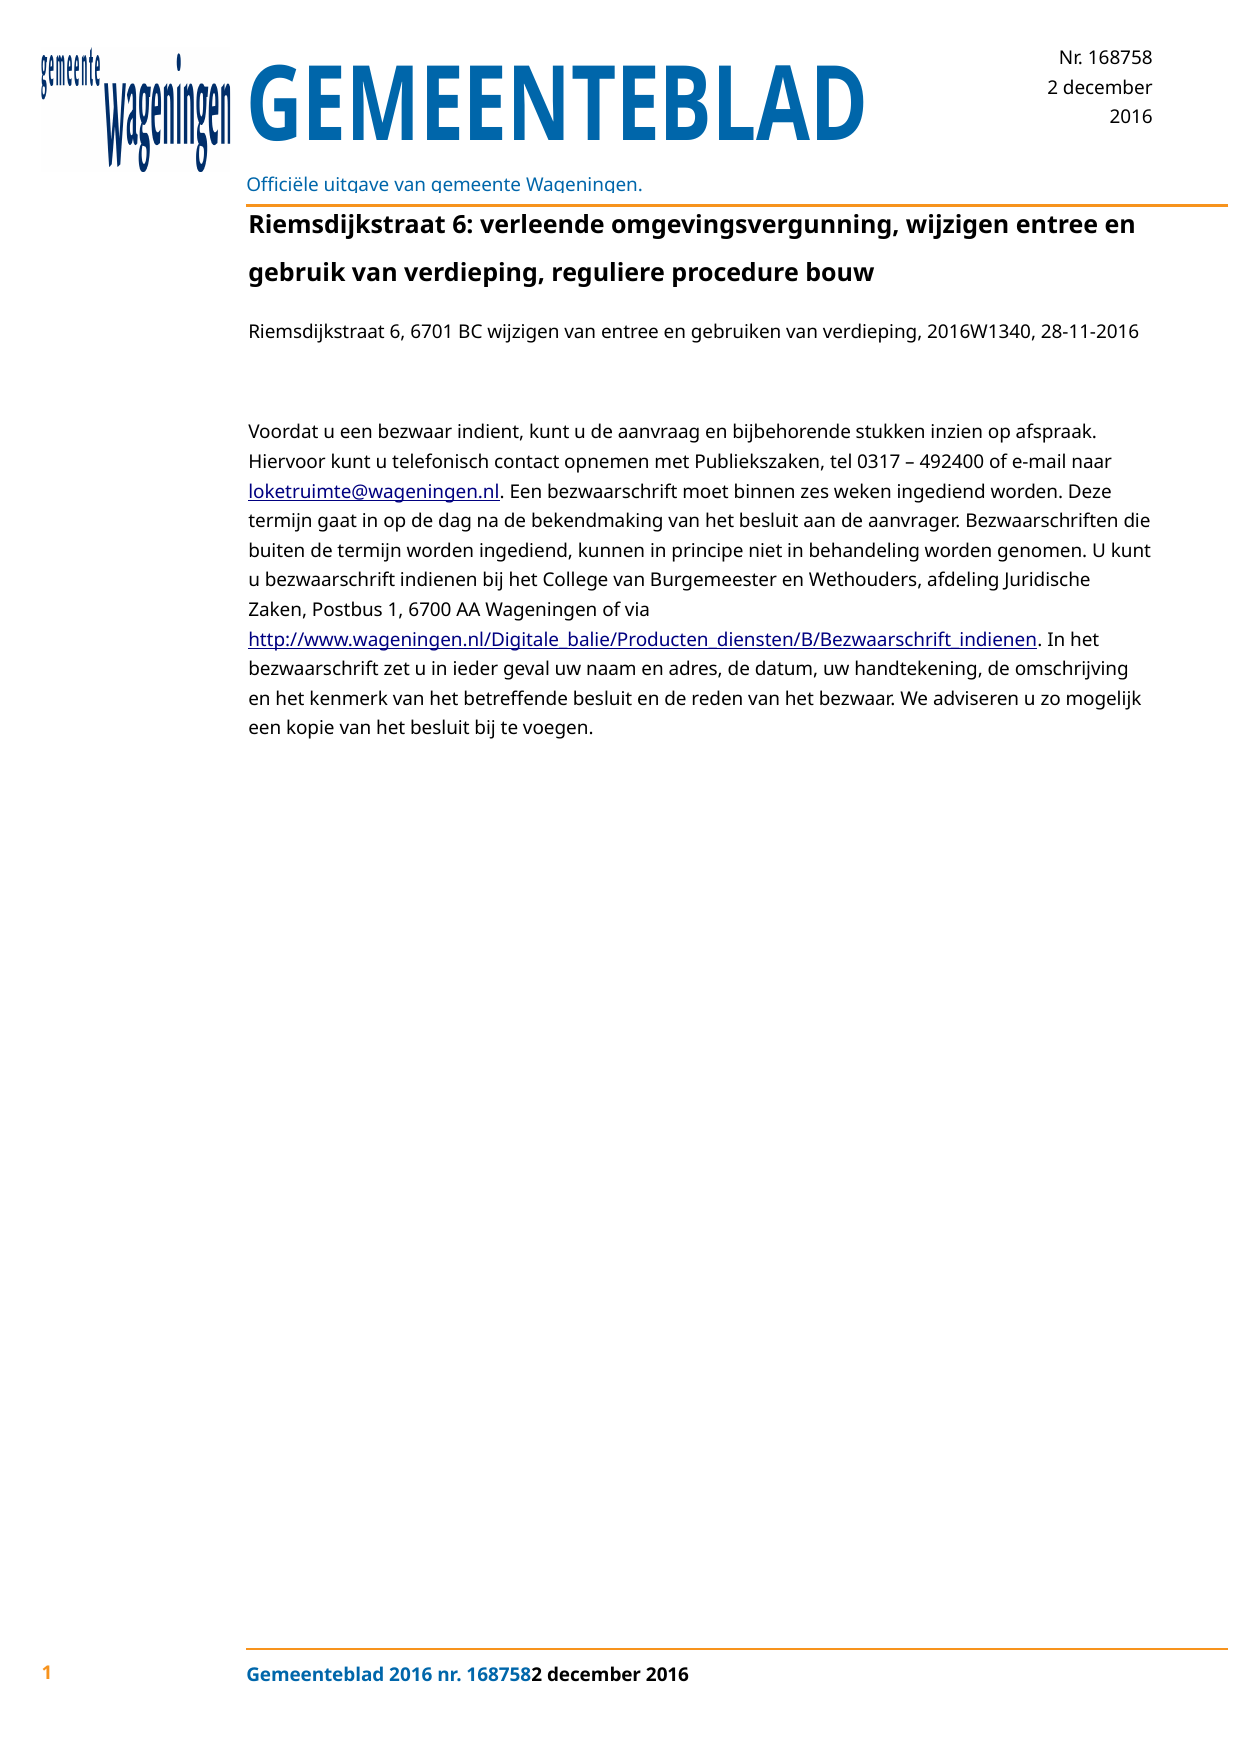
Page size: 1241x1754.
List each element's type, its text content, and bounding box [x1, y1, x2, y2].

text Riemsdijkstraat 6: verleende omgevingsvergunning, wijzigen entree en gebruik van verdieping, reguliere procedure bouw [248, 207, 1152, 288]
text Voordat u een bezwaar indient, kunt u de aanvraag en bijbehorende stukken inzien op afspraak. Hiervoor kunt u telefonisch contact opnemen met Publiekszaken, tel 0317 – 492400 of e-mail naar loketruimte@wageningen.nl. Een bezwaarschrift moet binnen zes weken ingediend worden. Deze termijn gaat in op de dag na de bekendmaking van het besluit aan de aanvrager. Bezwaarschriften die buiten de termijn worden ingediend, kunnen in principe niet in behandeling worden genomen. U kunt u bezwaarschrift indienen bij het College van Burgemeester en Wethouders, afdeling Juridische Zaken, Postbus 1, 6700 AA Wageningen of via http://www.wageningen.nl/Digitale_balie/Producten_diensten/B/Bezwaarschrift_indienen. In het bezwaarschrift zet u in ieder geval uw naam en adres, de datum, uw handtekening, de omschrijving en het kenmerk van het betreffende besluit en de reden van het bezwaar. We adviseren u zo mogelijk een kopie van het besluit bij te voegen. [248, 419, 1152, 740]
picture [41, 47, 231, 172]
text Riemsdijkstraat 6, 6701 BC wijzigen van entree en gebruiken van verdieping, 2016W1340, 28-11-2016 [248, 318, 1152, 344]
